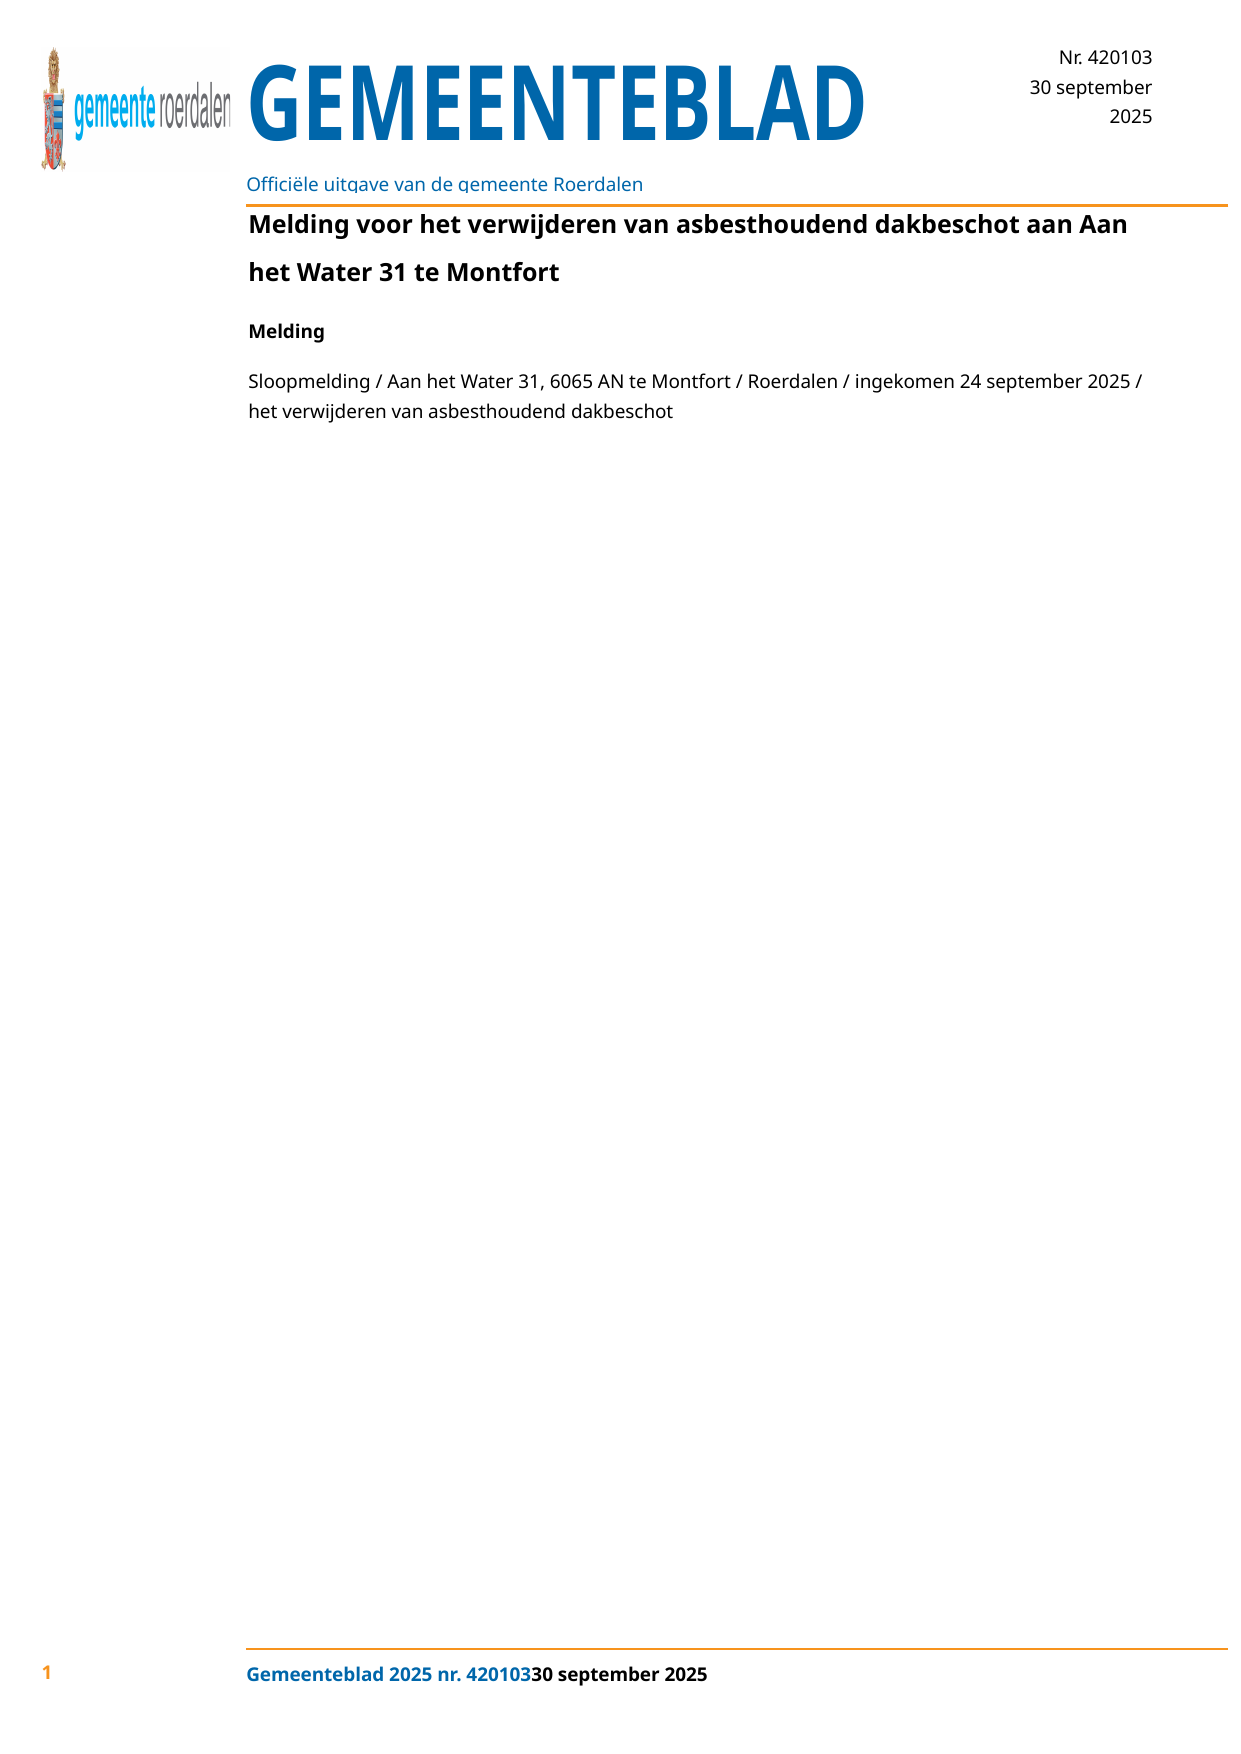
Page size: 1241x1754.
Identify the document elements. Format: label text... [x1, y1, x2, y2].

text Sloopmelding / Aan het Water 31, 6065 AN te Montfort / Roerdalen / ingekomen 24 september 2025 / het verwijderen van asbesthoudend dakbeschot [248, 368, 1152, 424]
text Melding voor het verwijderen van asbesthoudend dakbeschot aan Aan het Water 31 te Montfort [248, 207, 1152, 288]
picture [41, 47, 231, 172]
text Melding [248, 318, 1152, 344]
